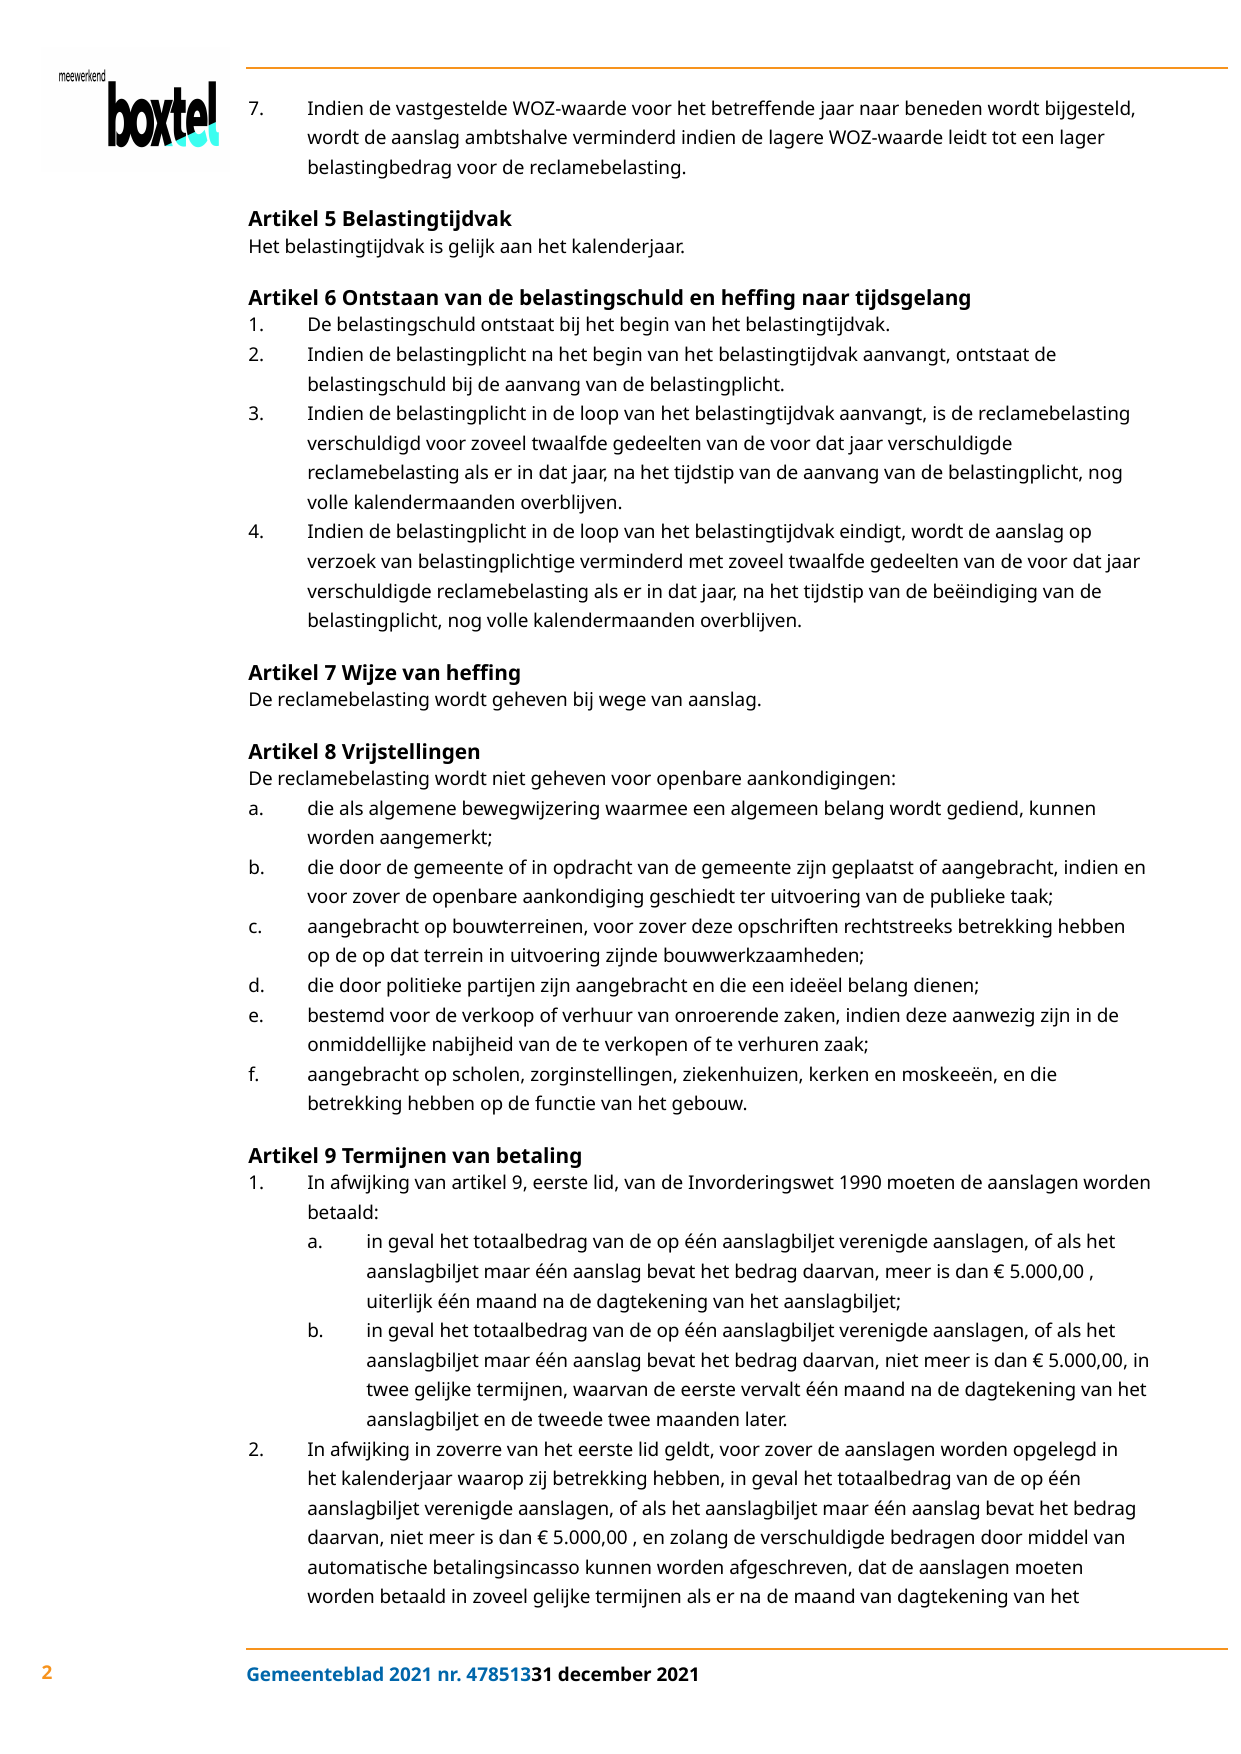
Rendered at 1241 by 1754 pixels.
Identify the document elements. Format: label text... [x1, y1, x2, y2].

text Artikel 9 Termijnen van betaling [248, 1141, 1152, 1169]
list In afwijking in zoverre van het eerste lid geldt, voor zover de aanslagen worden opgelegd in het kalenderjaar waarop zij betrekking hebben, in geval het totaalbedrag van de op één aanslagbiljet verenigde aanslagen, of als het aanslagbiljet maar één aanslag bevat het bedrag daarvan, niet meer is dan € 5.000,00 , en zolang de verschuldigde bedragen door middel van automatische betalingsincasso kunnen worden afgeschreven, dat de aanslagen moeten worden betaald in zoveel gelijke termijnen als er na de maand van dagtekening van het [248, 1436, 1152, 1609]
text Artikel 8 Vrijstellingen [248, 737, 1152, 765]
text Artikel 7 Wijze van heffing [248, 658, 1152, 686]
text Artikel 6 Ontstaan van de belastingschuld en heffing naar tijdsgelang [248, 283, 1152, 312]
list Indien de belastingplicht in de loop van het belastingtijdvak aanvangt, is de reclamebelasting verschuldigd voor zoveel twaalfde gedeelten van de voor dat jaar verschuldigde reclamebelasting als er in dat jaar, na het tijdstip van de aanvang van de belastingplicht, nog volle kalendermaanden overblijven. [248, 400, 1152, 515]
text De reclamebelasting wordt geheven bij wege van aanslag. [248, 686, 1152, 712]
list De belastingschuld ontstaat bij het begin van het belastingtijdvak. [248, 312, 1152, 337]
list bestemd voor de verkoop of verhuur van onroerende zaken, indien deze aanwezig zijn in de onmiddellijke nabijheid van de te verkopen of te verhuren zaak; [248, 1002, 1152, 1057]
list Indien de vastgestelde WOZ-waarde voor het betreffende jaar naar beneden wordt bijgesteld, wordt de aanslag ambtshalve verminderd indien de lagere WOZ-waarde leidt tot een lager belastingbedrag voor de reclamebelasting. [248, 95, 1152, 180]
list aangebracht op scholen, zorginstellingen, ziekenhuizen, kerken en moskeeën, en die betrekking hebben op de functie van het gebouw. [248, 1061, 1152, 1116]
list in geval het totaalbedrag van de op één aanslagbiljet verenigde aanslagen, of als het aanslagbiljet maar één aanslag bevat het bedrag daarvan, niet meer is dan € 5.000,00, in twee gelijke termijnen, waarvan de eerste vervalt één maand na de dagtekening van het aanslagbiljet en de tweede twee maanden later. [307, 1317, 1152, 1432]
list Indien de belastingplicht in de loop van het belastingtijdvak eindigt, wordt de aanslag op verzoek van belastingplichtige verminderd met zoveel twaalfde gedeelten van de voor dat jaar verschuldigde reclamebelasting als er in dat jaar, na het tijdstip van de beëindiging van de belastingplicht, nog volle kalendermaanden overblijven. [248, 519, 1152, 633]
list Indien de belastingplicht na het begin van het belastingtijdvak aanvangt, ontstaat de belastingschuld bij de aanvang van de belastingplicht. [248, 341, 1152, 397]
list in geval het totaalbedrag van de op één aanslagbiljet verenigde aanslagen, of als het aanslagbiljet maar één aanslag bevat het bedrag daarvan, meer is dan € 5.000,00 , uiterlijk één maand na de dagtekening van het aanslagbiljet; [307, 1229, 1152, 1313]
text De reclamebelasting wordt niet geheven voor openbare aankondigingen: [248, 765, 1152, 791]
text Artikel 5 Belastingtijdvak [248, 204, 1152, 233]
list die door de gemeente of in opdracht van de gemeente zijn geplaatst of aangebracht, indien en voor zover de openbare aankondiging geschiedt ter uitvoering van de publieke taak; [248, 854, 1152, 909]
picture [41, 47, 231, 172]
list die door politieke partijen zijn aangebracht en die een ideëel belang dienen; [248, 972, 1152, 998]
text Het belastingtijdvak is gelijk aan het kalenderjaar. [248, 233, 1152, 258]
list aangebracht op bouwterreinen, voor zover deze opschriften rechtstreeks betrekking hebben op de op dat terrein in uitvoering zijnde bouwwerkzaamheden; [248, 913, 1152, 968]
list In afwijking van artikel 9, eerste lid, van de Invorderingswet 1990 moeten de aanslagen worden betaald: [248, 1169, 1152, 1225]
list die als algemene bewegwijzering waarmee een algemeen belang wordt gediend, kunnen worden aangemerkt; [248, 795, 1152, 850]
